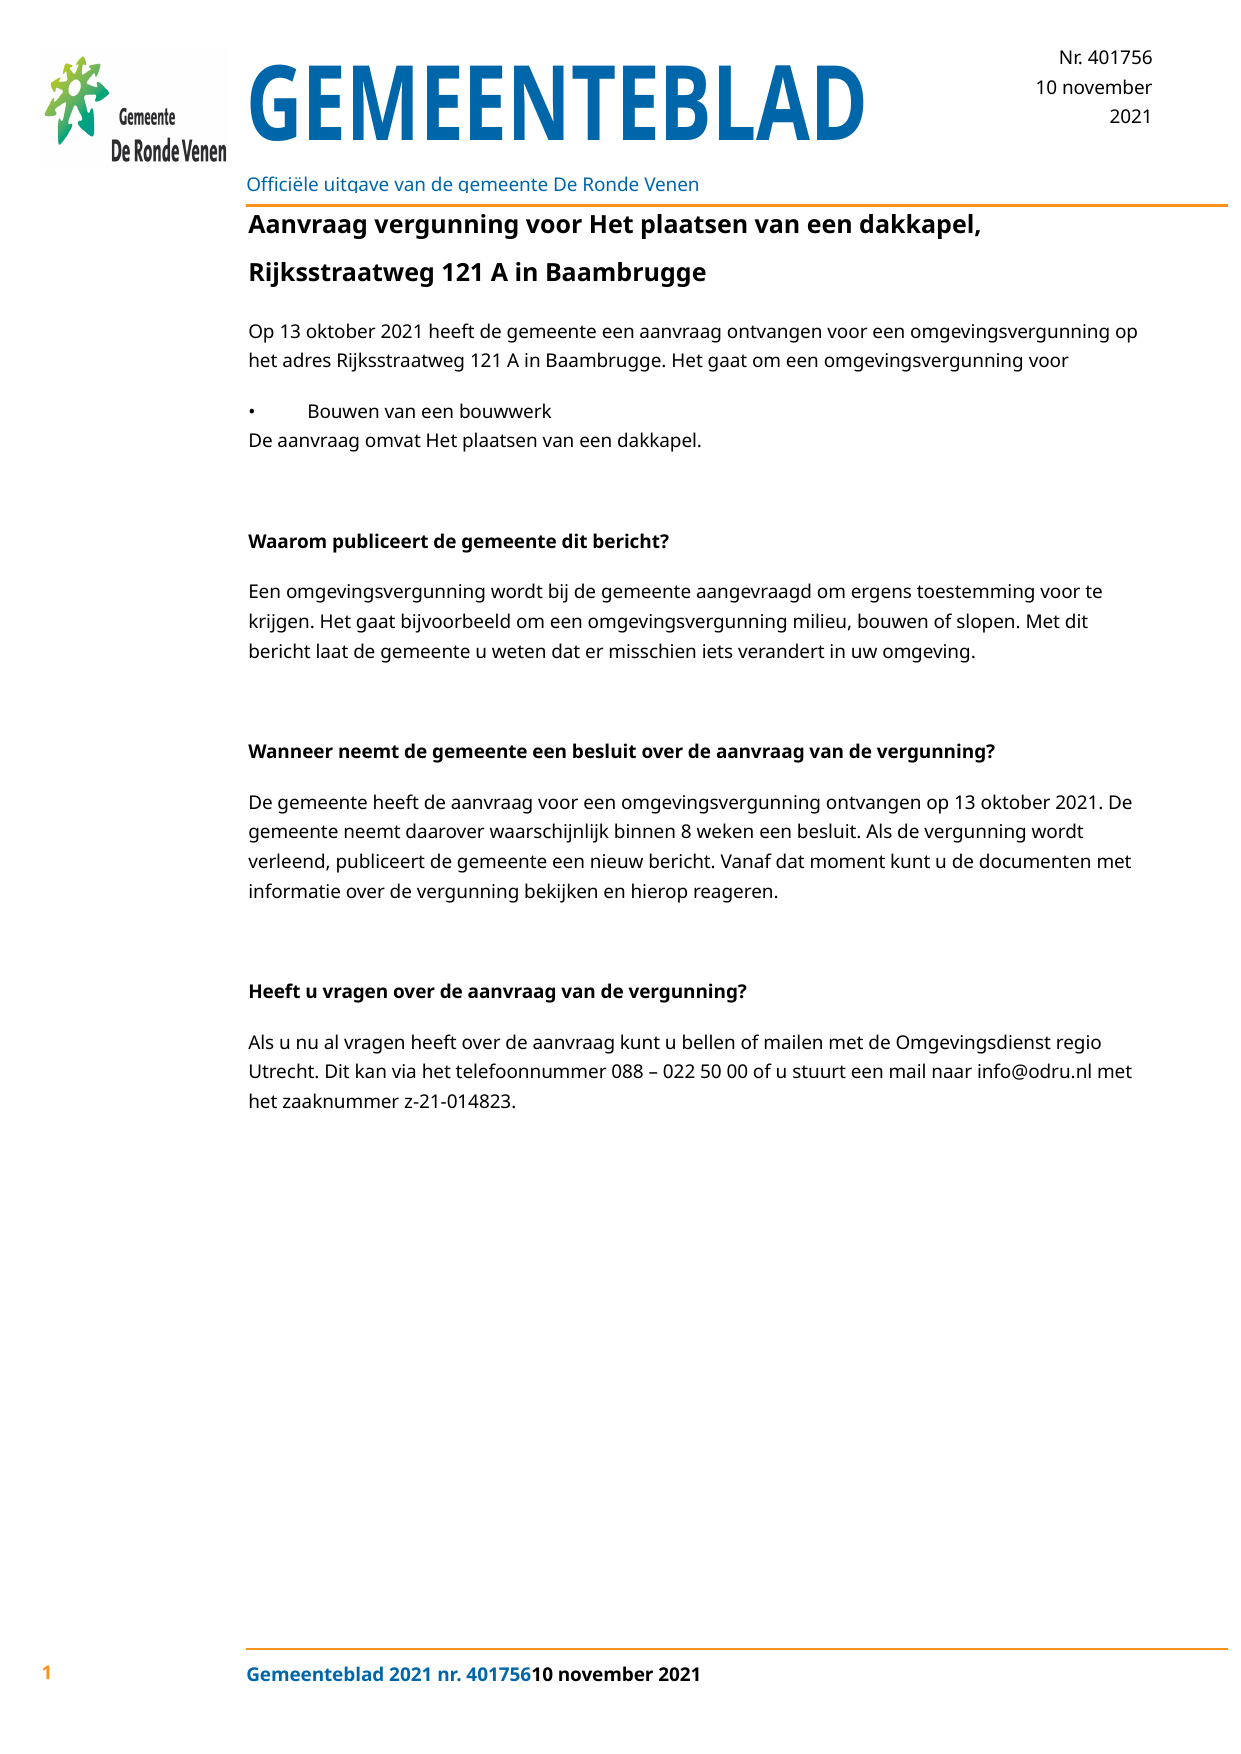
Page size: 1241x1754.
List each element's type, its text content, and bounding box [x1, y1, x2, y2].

text Waarom publiceert de gemeente dit bericht? [248, 528, 1152, 554]
text De aanvraag omvat Het plaatsen van een dakkapel. [248, 427, 1152, 453]
text Aanvraag vergunning voor Het plaatsen van een dakkapel, Rijksstraatweg 121 A in Baambrugge [248, 207, 1152, 288]
text Op 13 oktober 2021 heeft de gemeente een aanvraag ontvangen voor een omgevingsvergunning op het adres Rijksstraatweg 121 A in Baambrugge. Het gaat om een omgevingsvergunning voor [248, 318, 1152, 373]
text De gemeente heeft de aanvraag voor een omgevingsvergunning ontvangen op 13 oktober 2021. De gemeente neemt daarover waarschijnlijk binnen 8 weken een besluit. Als de vergunning wordt verleend, publiceert de gemeente een nieuw bericht. Vanaf dat moment kunt u de documenten met informatie over de vergunning bekijken en hierop reageren. [248, 789, 1152, 904]
text Wanneer neemt de gemeente een besluit over de aanvraag van de vergunning? [248, 739, 1152, 764]
picture [41, 47, 231, 172]
text Heeft u vragen over de aanvraag van de vergunning? [248, 979, 1152, 1004]
text Als u nu al vragen heeft over de aanvraag kunt u bellen of mailen met de Omgevingsdienst regio Utrecht. Dit kan via het telefoonnummer 088 – 022 50 00 of u stuurt een mail naar info@odru.nl met het zaaknummer z-21-014823. [248, 1029, 1152, 1114]
list Bouwen van een bouwwerk [248, 398, 1152, 424]
text Een omgevingsvergunning wordt bij de gemeente aangevraagd om ergens toestemming voor te krijgen. Het gaat bijvoorbeeld om een omgevingsvergunning milieu, bouwen of slopen. Met dit bericht laat de gemeente u weten dat er misschien iets verandert in uw omgeving. [248, 579, 1152, 664]
